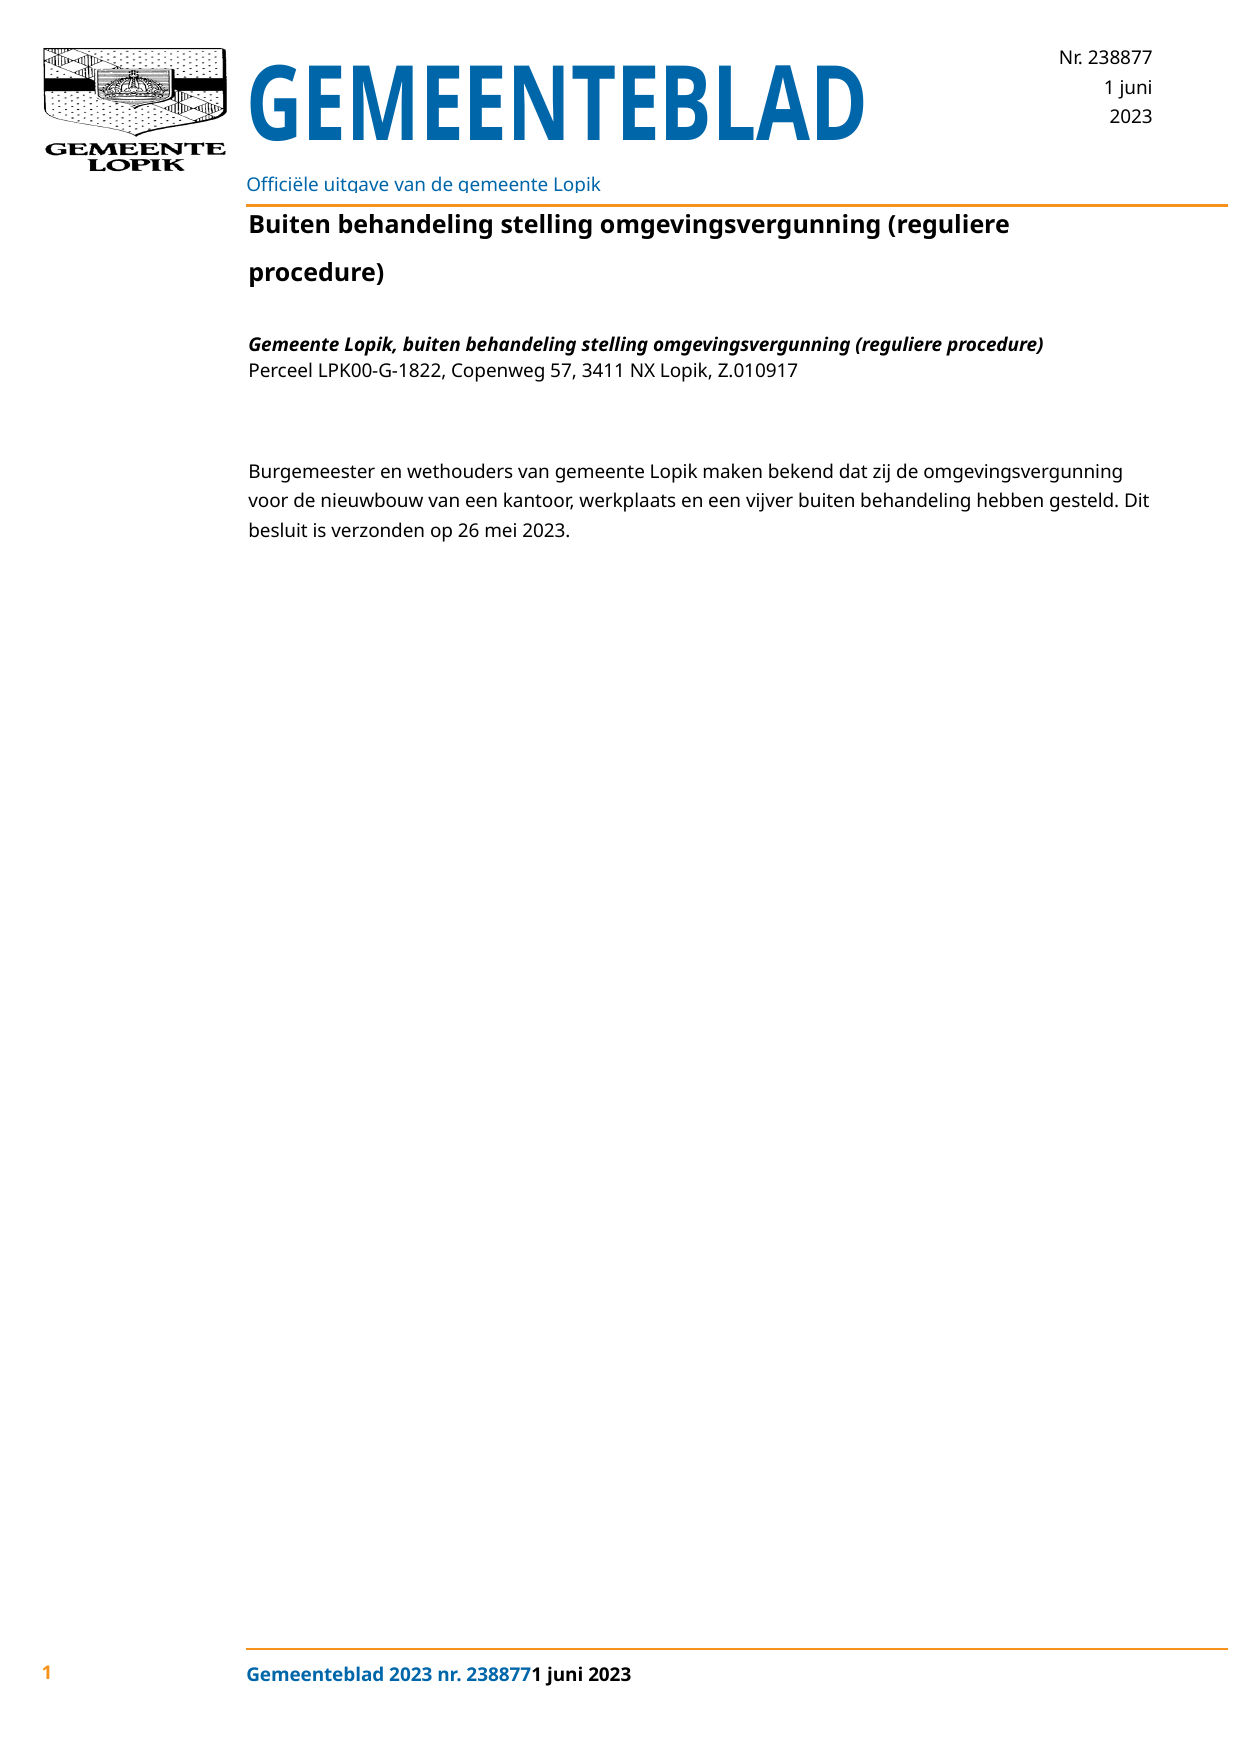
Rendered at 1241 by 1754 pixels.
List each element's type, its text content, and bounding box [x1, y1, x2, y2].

text Buiten behandeling stelling omgevingsvergunning (reguliere procedure) [248, 207, 1152, 288]
picture [41, 47, 231, 172]
text Gemeente Lopik, buiten behandeling stelling omgevingsvergunning (reguliere procedure) [248, 331, 1152, 357]
text Perceel LPK00-G-1822, Copenweg 57, 3411 NX Lopik, Z.010917 [248, 357, 1152, 383]
text Burgemeester en wethouders van gemeente Lopik maken bekend dat zij de omgevingsvergunning voor de nieuwbouw van een kantoor, werkplaats en een vijver buiten behandeling hebben gesteld. Dit besluit is verzonden op 26 mei 2023. [248, 458, 1152, 543]
